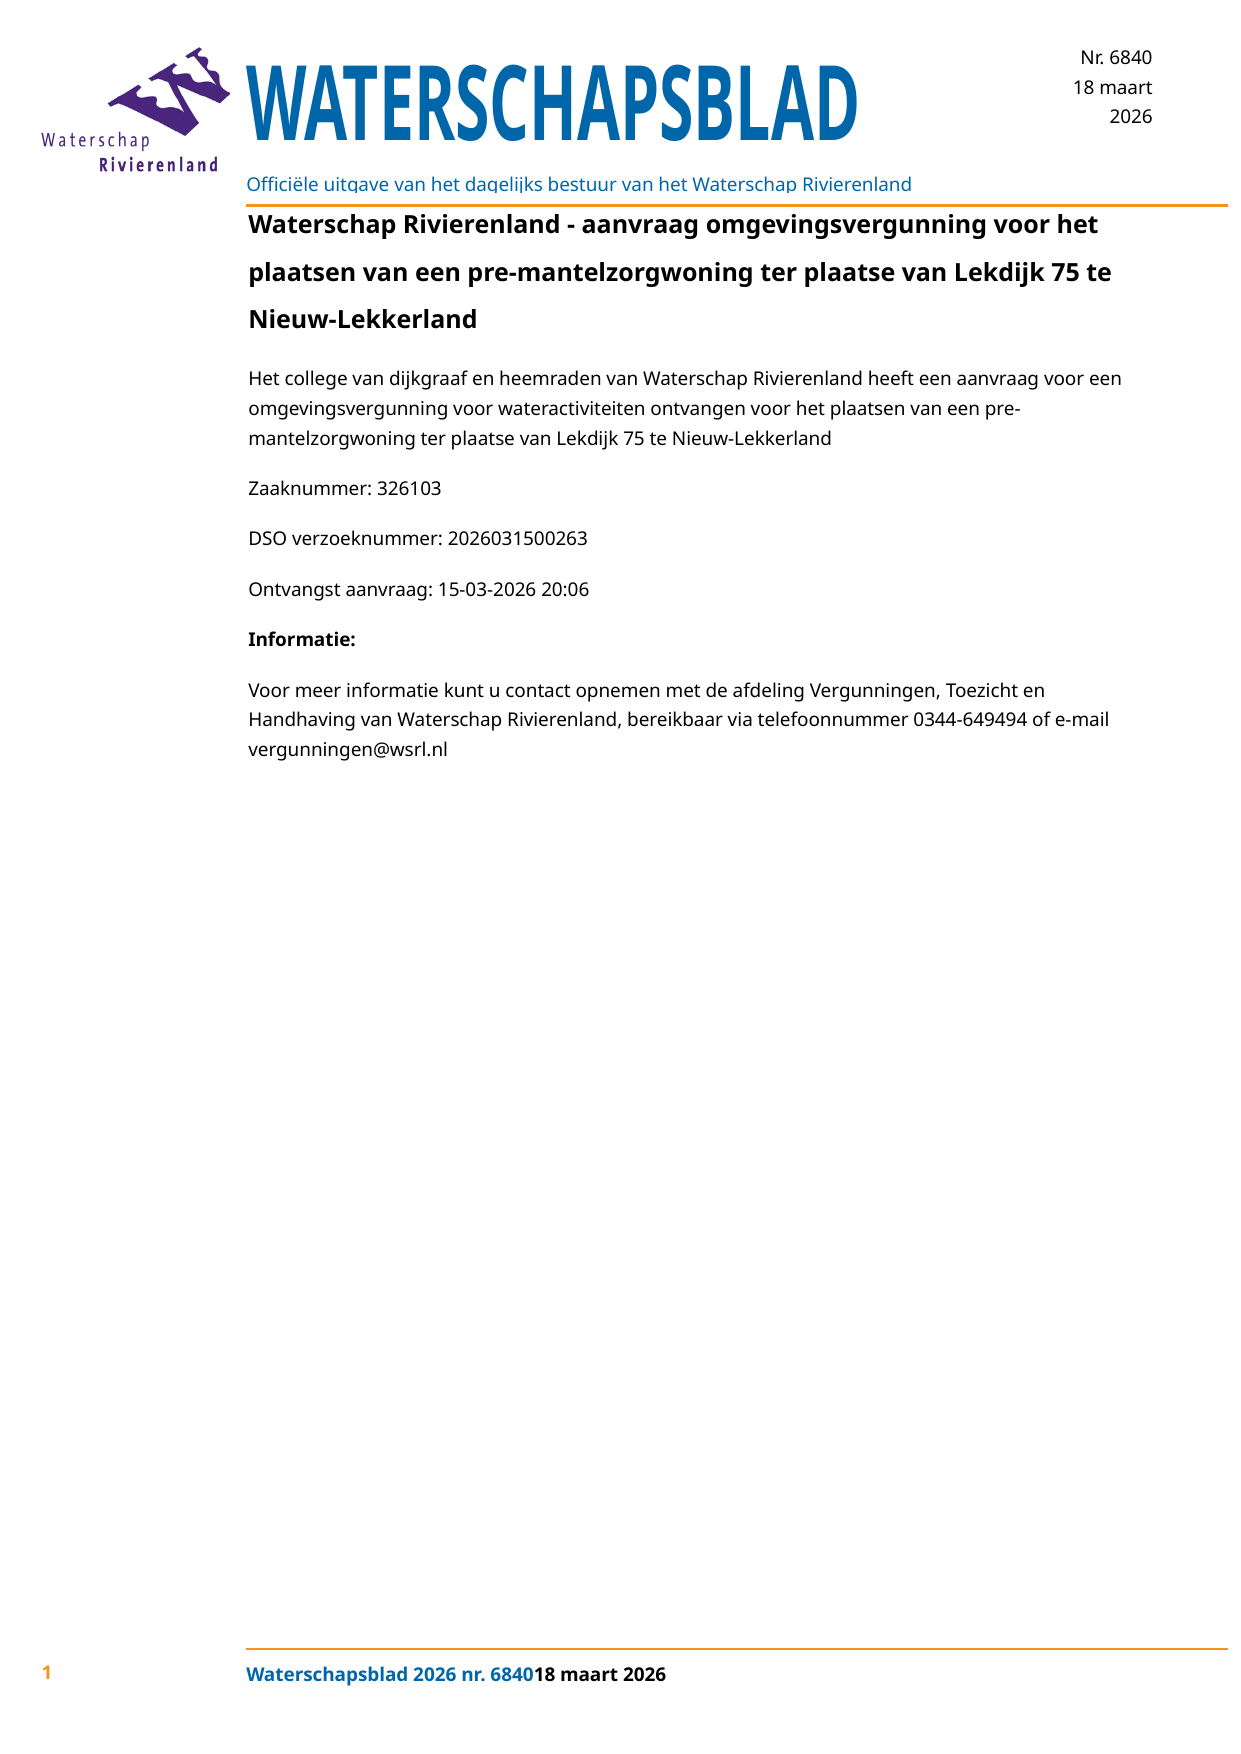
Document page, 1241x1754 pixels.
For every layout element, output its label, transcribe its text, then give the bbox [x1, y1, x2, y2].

text Ontvangst aanvraag: 15-03-2026 20:06 [248, 576, 1152, 602]
text DSO verzoeknummer: 2026031500263 [248, 526, 1152, 551]
text Het college van dijkgraaf en heemraden van Waterschap Rivierenland heeft een aanvraag voor een omgevingsvergunning voor wateractiviteiten ontvangen voor het plaatsen van een pre-mantelzorgwoning ter plaatse van Lekdijk 75 te Nieuw-Lekkerland [248, 366, 1152, 450]
text Zaaknummer: 326103 [248, 475, 1152, 501]
text Voor meer informatie kunt u contact opnemen met de afdeling Vergunningen, Toezicht en Handhaving van Waterschap Rivierenland, bereikbaar via telefoonnummer 0344-649494 of e-mail vergunningen@wsrl.nl [248, 677, 1152, 762]
text Waterschap Rivierenland - aanvraag omgevingsvergunning voor het plaatsen van een pre-mantelzorgwoning ter plaatse van Lekdijk 75 te Nieuw-Lekkerland [248, 207, 1152, 336]
text Informatie: [248, 626, 1152, 652]
picture [41, 47, 231, 172]
